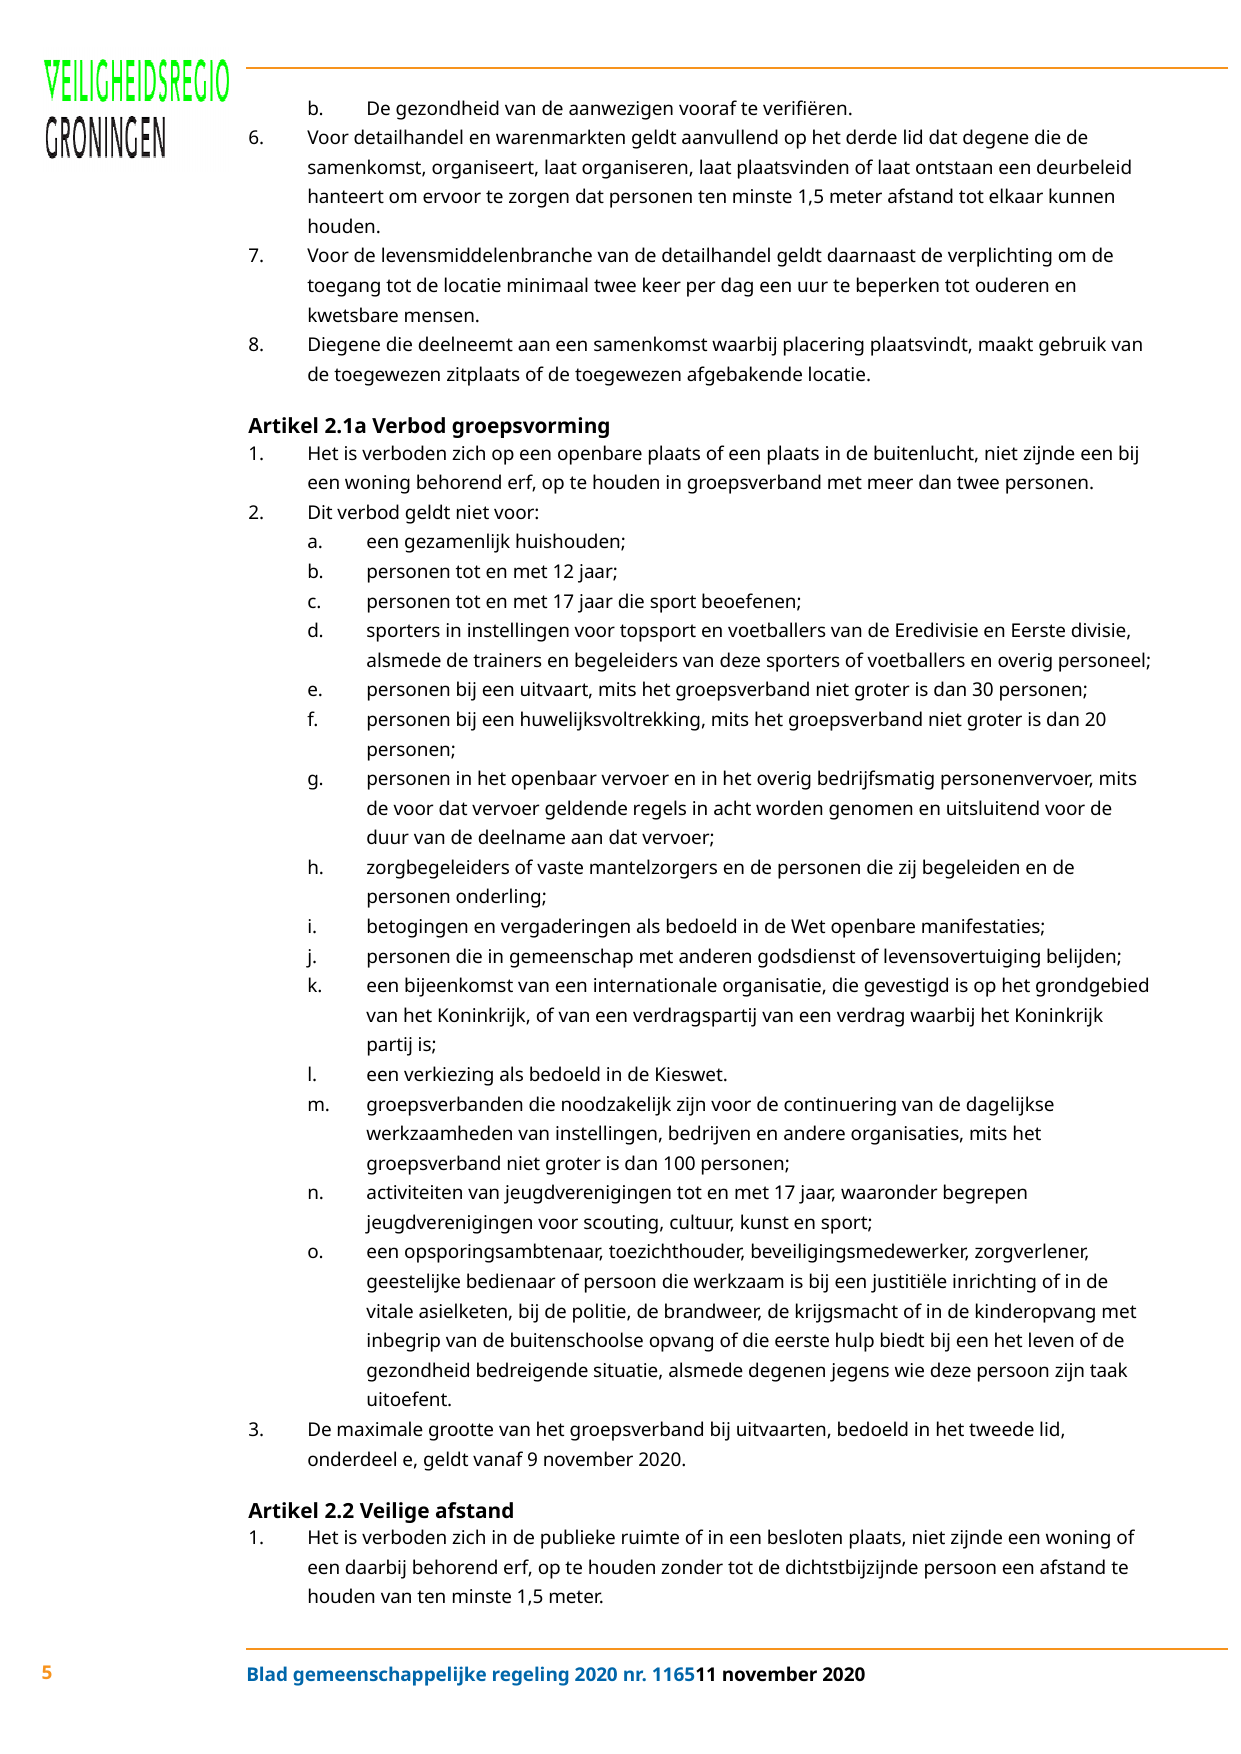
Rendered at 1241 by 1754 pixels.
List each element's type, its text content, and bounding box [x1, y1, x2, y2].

list activiteiten van jeugdverenigingen tot en met 17 jaar, waaronder begrepen jeugdverenigingen voor scouting, cultuur, kunst en sport; [307, 1179, 1152, 1235]
list groepsverbanden die noodzakelijk zijn voor de continuering van de dagelijkse werkzaamheden van instellingen, bedrijven en andere organisaties, mits het groepsverband niet groter is dan 100 personen; [307, 1091, 1152, 1176]
list sporters in instellingen voor topsport en voetballers van de Eredivisie en Eerste divisie, alsmede de trainers en begeleiders van deze sporters of voetballers en overig personeel; [307, 617, 1152, 673]
list De gezondheid van de aanwezigen vooraf te verifiëren. [307, 95, 1152, 121]
list een gezamenlijk huishouden; [307, 529, 1152, 554]
list Het is verboden zich op een openbare plaats of een plaats in de buitenlucht, niet zijnde een bij een woning behorend erf, op te houden in groepsverband met meer dan twee personen. [248, 440, 1152, 495]
list betogingen en vergaderingen als bedoeld in de Wet openbare manifestaties; [307, 913, 1152, 939]
list een verkiezing als bedoeld in de Kieswet. [307, 1061, 1152, 1087]
list personen die in gemeenschap met anderen godsdienst of levensovertuiging belijden; [307, 943, 1152, 968]
list Het is verboden zich in de publieke ruimte of in een besloten plaats, niet zijnde een woning of een daarbij behorend erf, op te houden zonder tot de dichtstbijzijnde persoon een afstand te houden van ten minste 1,5 meter. [248, 1524, 1152, 1609]
list zorgbegeleiders of vaste mantelzorgers en de personen die zij begeleiden en de personen onderling; [307, 854, 1152, 909]
list personen tot en met 12 jaar; [307, 558, 1152, 584]
list De maximale grootte van het groepsverband bij uitvaarten, bedoeld in het tweede lid, onderdeel e, geldt vanaf 9 november 2020. [248, 1416, 1152, 1471]
list een bijeenkomst van een internationale organisatie, die gevestigd is op het grondgebied van het Koninkrijk, of van een verdragspartij van een verdrag waarbij het Koninkrijk partij is; [307, 972, 1152, 1057]
list Voor detailhandel en warenmarkten geldt aanvullend op het derde lid dat degene die de samenkomst, organiseert, laat organiseren, laat plaatsvinden of laat ontstaan een deurbeleid hanteert om ervoor te zorgen dat personen ten minste 1,5 meter afstand tot elkaar kunnen houden. [248, 124, 1152, 239]
list personen in het openbaar vervoer en in het overig bedrijfsmatig personenvervoer, mits de voor dat vervoer geldende regels in acht worden genomen en uitsluitend voor de duur van de deelname aan dat vervoer; [307, 765, 1152, 850]
list Diegene die deelneemt aan een samenkomst waarbij placering plaatsvindt, maakt gebruik van de toegewezen zitplaats of de toegewezen afgebakende locatie. [248, 331, 1152, 387]
list een opsporingsambtenaar, toezichthouder, beveiligingsmedewerker, zorgverlener, geestelijke bedienaar of persoon die werkzaam is bij een justitiële inrichting of in de vitale asielketen, bij de politie, de brandweer, de krijgsmacht of in de kinderopvang met inbegrip van de buitenschoolse opvang of die eerste hulp biedt bij een het leven of de gezondheid bedreigende situatie, alsmede degenen jegens wie deze persoon zijn taak uitoefent. [307, 1239, 1152, 1412]
list Voor de levensmiddelenbranche van de detailhandel geldt daarnaast de verplichting om de toegang tot de locatie minimaal twee keer per dag een uur te beperken tot ouderen en kwetsbare mensen. [248, 243, 1152, 328]
list personen bij een uitvaart, mits het groepsverband niet groter is dan 30 personen; [307, 677, 1152, 702]
list personen bij een huwelijksvoltrekking, mits het groepsverband niet groter is dan 20 personen; [307, 706, 1152, 761]
text Artikel 2.2 Veilige afstand [248, 1496, 1152, 1524]
list personen tot en met 17 jaar die sport beoefenen; [307, 588, 1152, 613]
text Artikel 2.1a Verbod groepsvorming [248, 411, 1152, 440]
picture [41, 47, 231, 172]
list Dit verbod geldt niet voor: [248, 499, 1152, 525]
